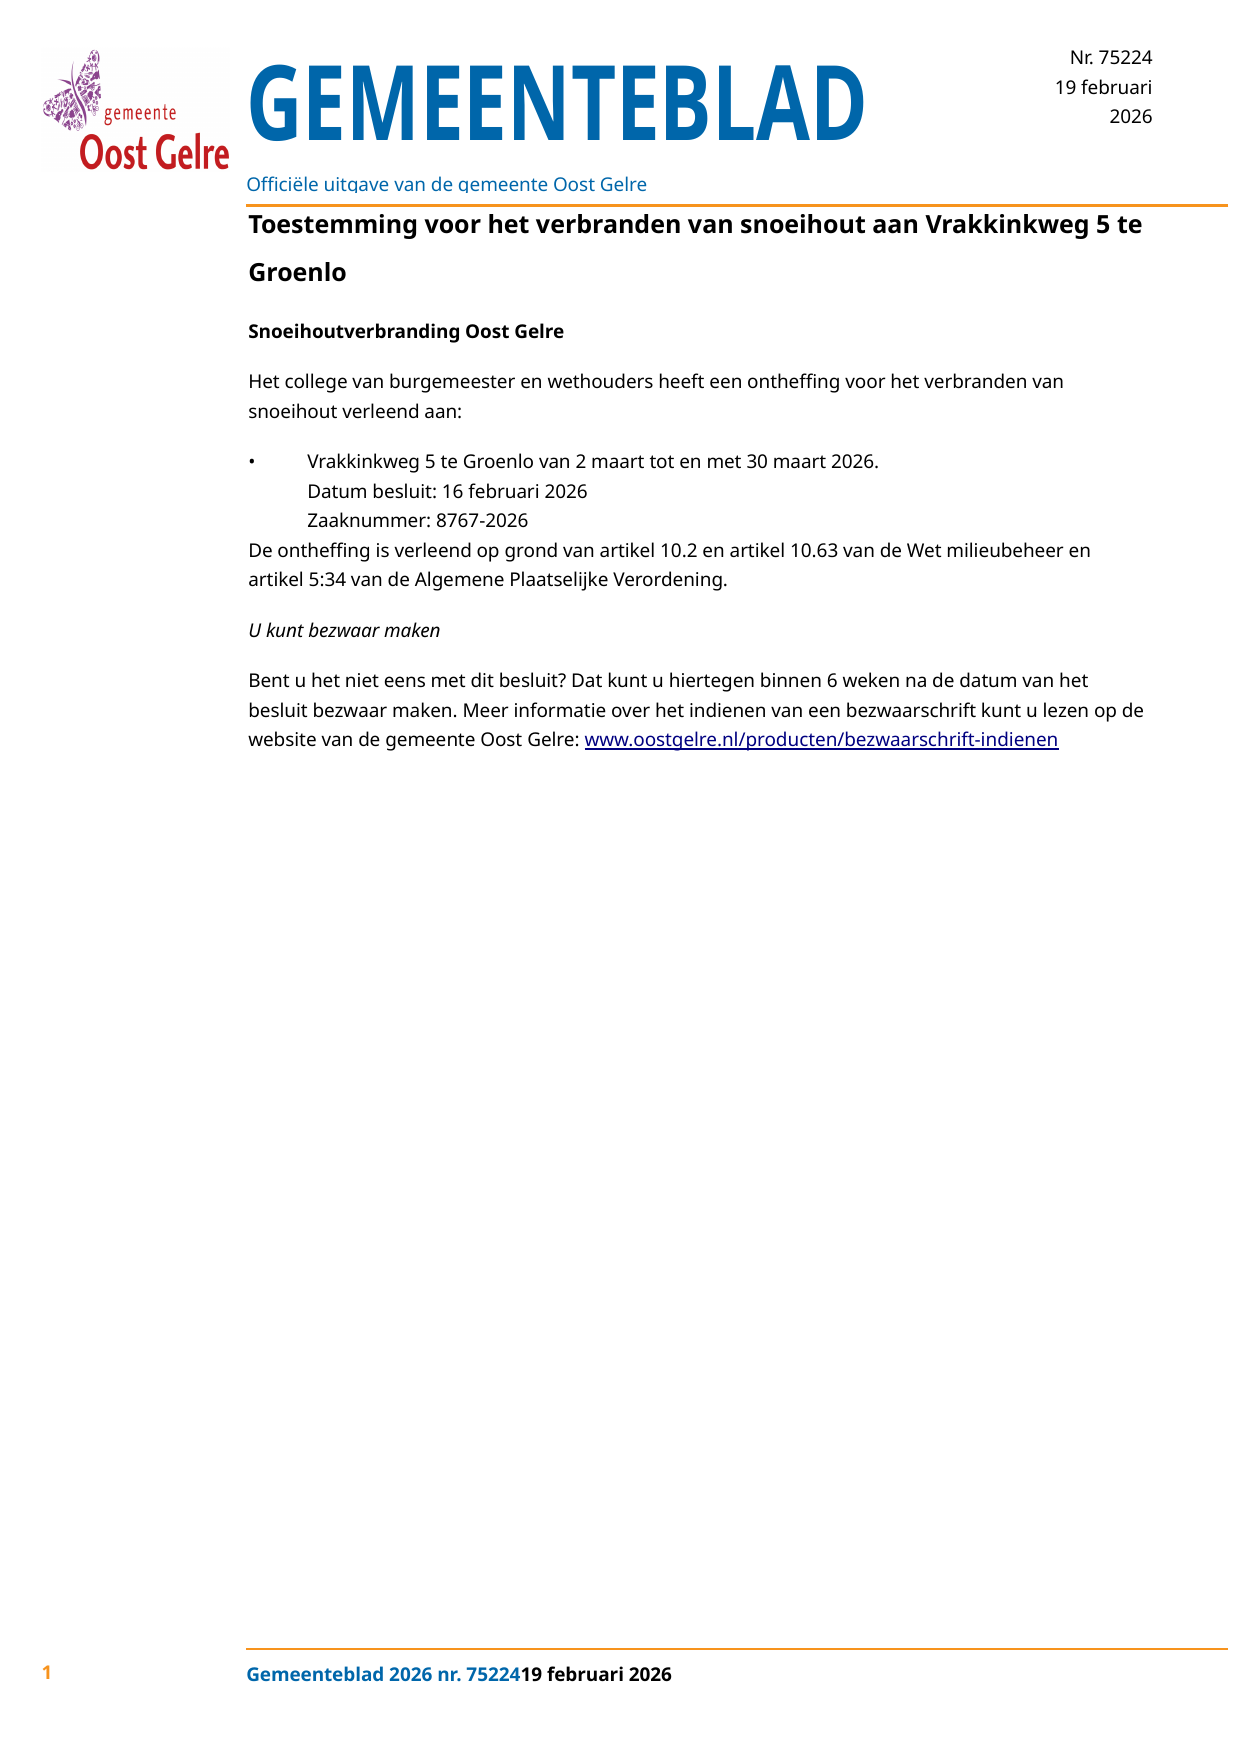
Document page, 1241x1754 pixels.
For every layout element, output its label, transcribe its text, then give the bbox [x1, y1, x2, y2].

list Datum besluit: 16 februari 2026 [248, 478, 1152, 504]
text Het college van burgemeester en wethouders heeft een ontheffing voor het verbranden van snoeihout verleend aan: [248, 368, 1152, 424]
text Toestemming voor het verbranden van snoeihout aan Vrakkinkweg 5 te Groenlo [248, 207, 1152, 288]
picture [41, 47, 231, 172]
list Zaaknummer: 8767-2026 [248, 507, 1152, 533]
text Bent u het niet eens met dit besluit? Dat kunt u hiertegen binnen 6 weken na de datum van het besluit bezwaar maken. Meer informatie over het indienen van een bezwaarschrift kunt u lezen op de website van de gemeente Oost Gelre: www.oostgelre.nl/producten/bezwaarschrift-indienen [248, 667, 1152, 752]
list Vrakkinkweg 5 te Groenlo van 2 maart tot en met 30 maart 2026. [248, 448, 1152, 474]
text Snoeihoutverbranding Oost Gelre [248, 318, 1152, 344]
text U kunt bezwaar maken [248, 617, 1152, 643]
text De ontheffing is verleend op grond van artikel 10.2 en artikel 10.63 van de Wet milieubeheer en artikel 5:34 van de Algemene Plaatselijke Verordening. [248, 537, 1152, 592]
